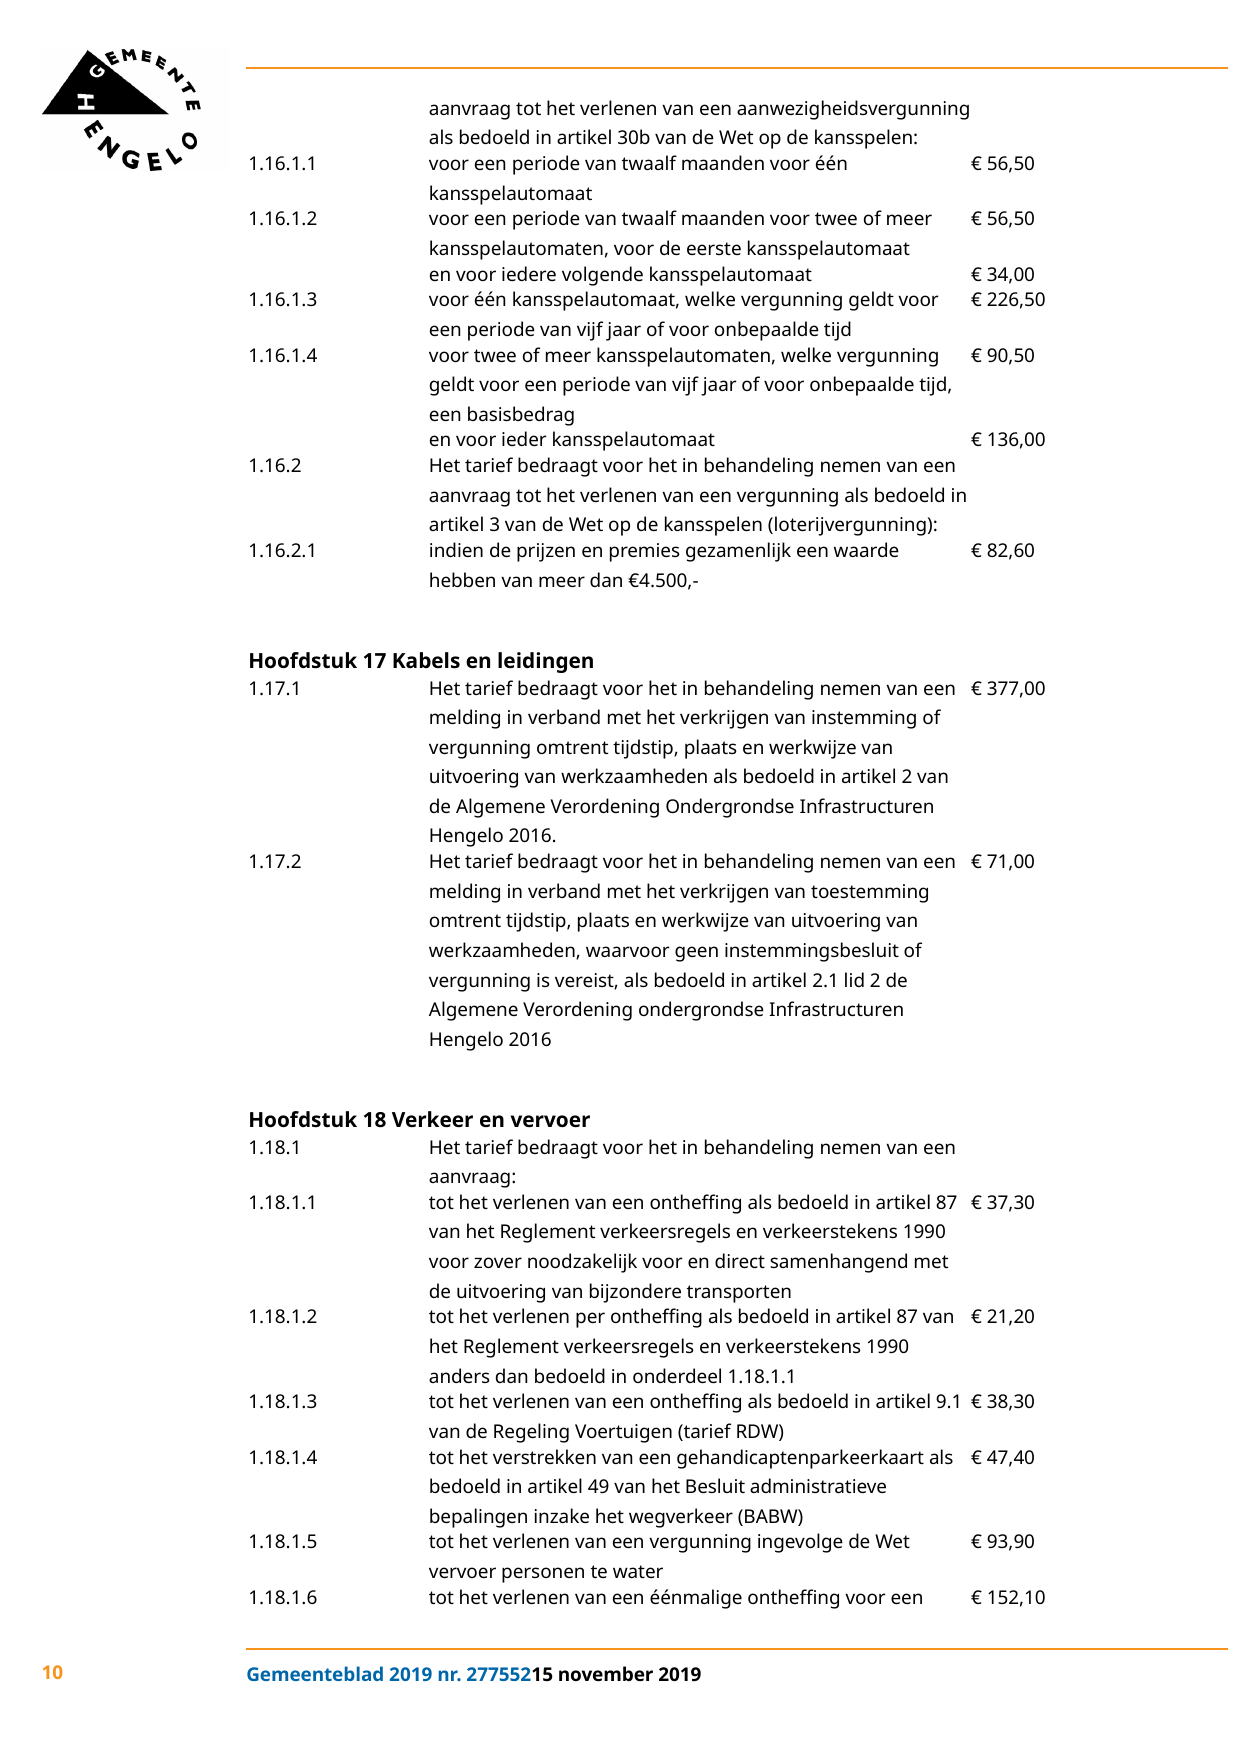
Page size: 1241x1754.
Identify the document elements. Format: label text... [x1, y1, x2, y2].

table_cell € 21,20 [971, 1304, 1152, 1388]
table_cell 1.16.2 [248, 453, 429, 537]
table_header [971, 1134, 1152, 1189]
table_cell € 56,50 [971, 205, 1152, 261]
table_cell € 37,30 [971, 1189, 1152, 1304]
table_cell 1.18.1.2 [248, 1304, 429, 1388]
table_header aanvraag tot het verlenen van een aanwezigheidsvergunning als bedoeld in artikel 30b van de Wet op de kansspelen: [429, 95, 971, 150]
table_cell 1.17.2 [248, 849, 429, 1052]
picture [41, 47, 231, 172]
table_cell € 38,30 [971, 1389, 1152, 1444]
table_cell voor een periode van twaalf maanden voor twee of meer kansspelautomaten, voor de eerste kansspelautomaat [429, 205, 971, 261]
table_cell 1.16.1.4 [248, 342, 429, 427]
table_cell Het tarief bedraagt voor het in behandeling nemen van een melding in verband met het verkrijgen van toestemming omtrent tijdstip, plaats en werkwijze van uitvoering van werkzaamheden, waarvoor geen instemmingsbesluit of vergunning is vereist, als bedoeld in artikel 2.1 lid 2 de Algemene Verordening ondergrondse Infrastructuren Hengelo 2016 [429, 849, 971, 1052]
table_cell € 71,00 [971, 849, 1152, 1052]
table_header € 377,00 [971, 675, 1152, 848]
table_cell en voor iedere volgende kansspelautomaat [429, 261, 971, 286]
table_cell € 136,00 [971, 427, 1152, 452]
table_cell € 56,50 [971, 150, 1152, 205]
table_cell [248, 427, 429, 452]
table_cell [248, 261, 429, 286]
table_cell voor één kansspelautomaat, welke vergunning geldt voor een periode van vijf jaar of voor onbepaalde tijd [429, 286, 971, 342]
table_header Het tarief bedraagt voor het in behandeling nemen van een melding in verband met het verkrijgen van instemming of vergunning omtrent tijdstip, plaats en werkwijze van uitvoering van werkzaamheden als bedoeld in artikel 2 van de Algemene Verordening Ondergrondse Infrastructuren Hengelo 2016. [429, 675, 971, 848]
table_header [248, 95, 429, 150]
table_cell 1.18.1.1 [248, 1189, 429, 1304]
table_cell [971, 453, 1152, 537]
table_cell tot het verlenen van een éénmalige ontheffing voor een [429, 1584, 971, 1610]
table_cell 1.16.1.3 [248, 286, 429, 342]
table_cell 1.18.1.4 [248, 1444, 429, 1529]
table_cell 1.18.1.3 [248, 1389, 429, 1444]
table_cell 1.16.2.1 [248, 537, 429, 593]
table_cell € 90,50 [971, 342, 1152, 427]
table_cell 1.16.1.1 [248, 150, 429, 205]
table_cell Het tarief bedraagt voor het in behandeling nemen van een aanvraag tot het verlenen van een vergunning als bedoeld in artikel 3 van de Wet op de kansspelen (loterijvergunning): [429, 453, 971, 537]
table_cell tot het verstrekken van een gehandicaptenparkeerkaart als bedoeld in artikel 49 van het Besluit administratieve bepalingen inzake het wegverkeer (BABW) [429, 1444, 971, 1529]
table_cell € 82,60 [971, 537, 1152, 593]
table_cell tot het verlenen van een ontheffing als bedoeld in artikel 9.1 van de Regeling Voertuigen (tarief RDW) [429, 1389, 971, 1444]
table_cell voor een periode van twaalf maanden voor één kansspelautomaat [429, 150, 971, 205]
table_cell € 152,10 [971, 1584, 1152, 1610]
table_header Het tarief bedraagt voor het in behandeling nemen van een aanvraag: [429, 1134, 971, 1189]
table_cell tot het verlenen per ontheffing als bedoeld in artikel 87 van het Reglement verkeersregels en verkeerstekens 1990 anders dan bedoeld in onderdeel 1.18.1.1 [429, 1304, 971, 1388]
table_cell € 93,90 [971, 1529, 1152, 1584]
table_header 1.18.1 [248, 1134, 429, 1189]
table_cell tot het verlenen van een ontheffing als bedoeld in artikel 87 van het Reglement verkeersregels en verkeerstekens 1990 voor zover noodzakelijk voor en direct samenhangend met de uitvoering van bijzondere transporten [429, 1189, 971, 1304]
table_header 1.17.1 [248, 675, 429, 848]
table_cell € 34,00 [971, 261, 1152, 286]
table_cell € 226,50 [971, 286, 1152, 342]
table_cell € 47,40 [971, 1444, 1152, 1529]
table_cell tot het verlenen van een vergunning ingevolge de Wet vervoer personen te water [429, 1529, 971, 1584]
text Hoofdstuk 18 Verkeer en vervoer [248, 1105, 1152, 1134]
table_cell 1.16.1.2 [248, 205, 429, 261]
table_cell en voor ieder kansspelautomaat [429, 427, 971, 452]
table_cell voor twee of meer kansspelautomaten, welke vergunning geldt voor een periode van vijf jaar of voor onbepaalde tijd, een basisbedrag [429, 342, 971, 427]
table_cell 1.18.1.5 [248, 1529, 429, 1584]
table_cell 1.18.1.6 [248, 1584, 429, 1610]
table_header [971, 95, 1152, 150]
text Hoofdstuk 17 Kabels en leidingen [248, 646, 1152, 675]
table_cell indien de prijzen en premies gezamenlijk een waarde hebben van meer dan €4.500,- [429, 537, 971, 593]
